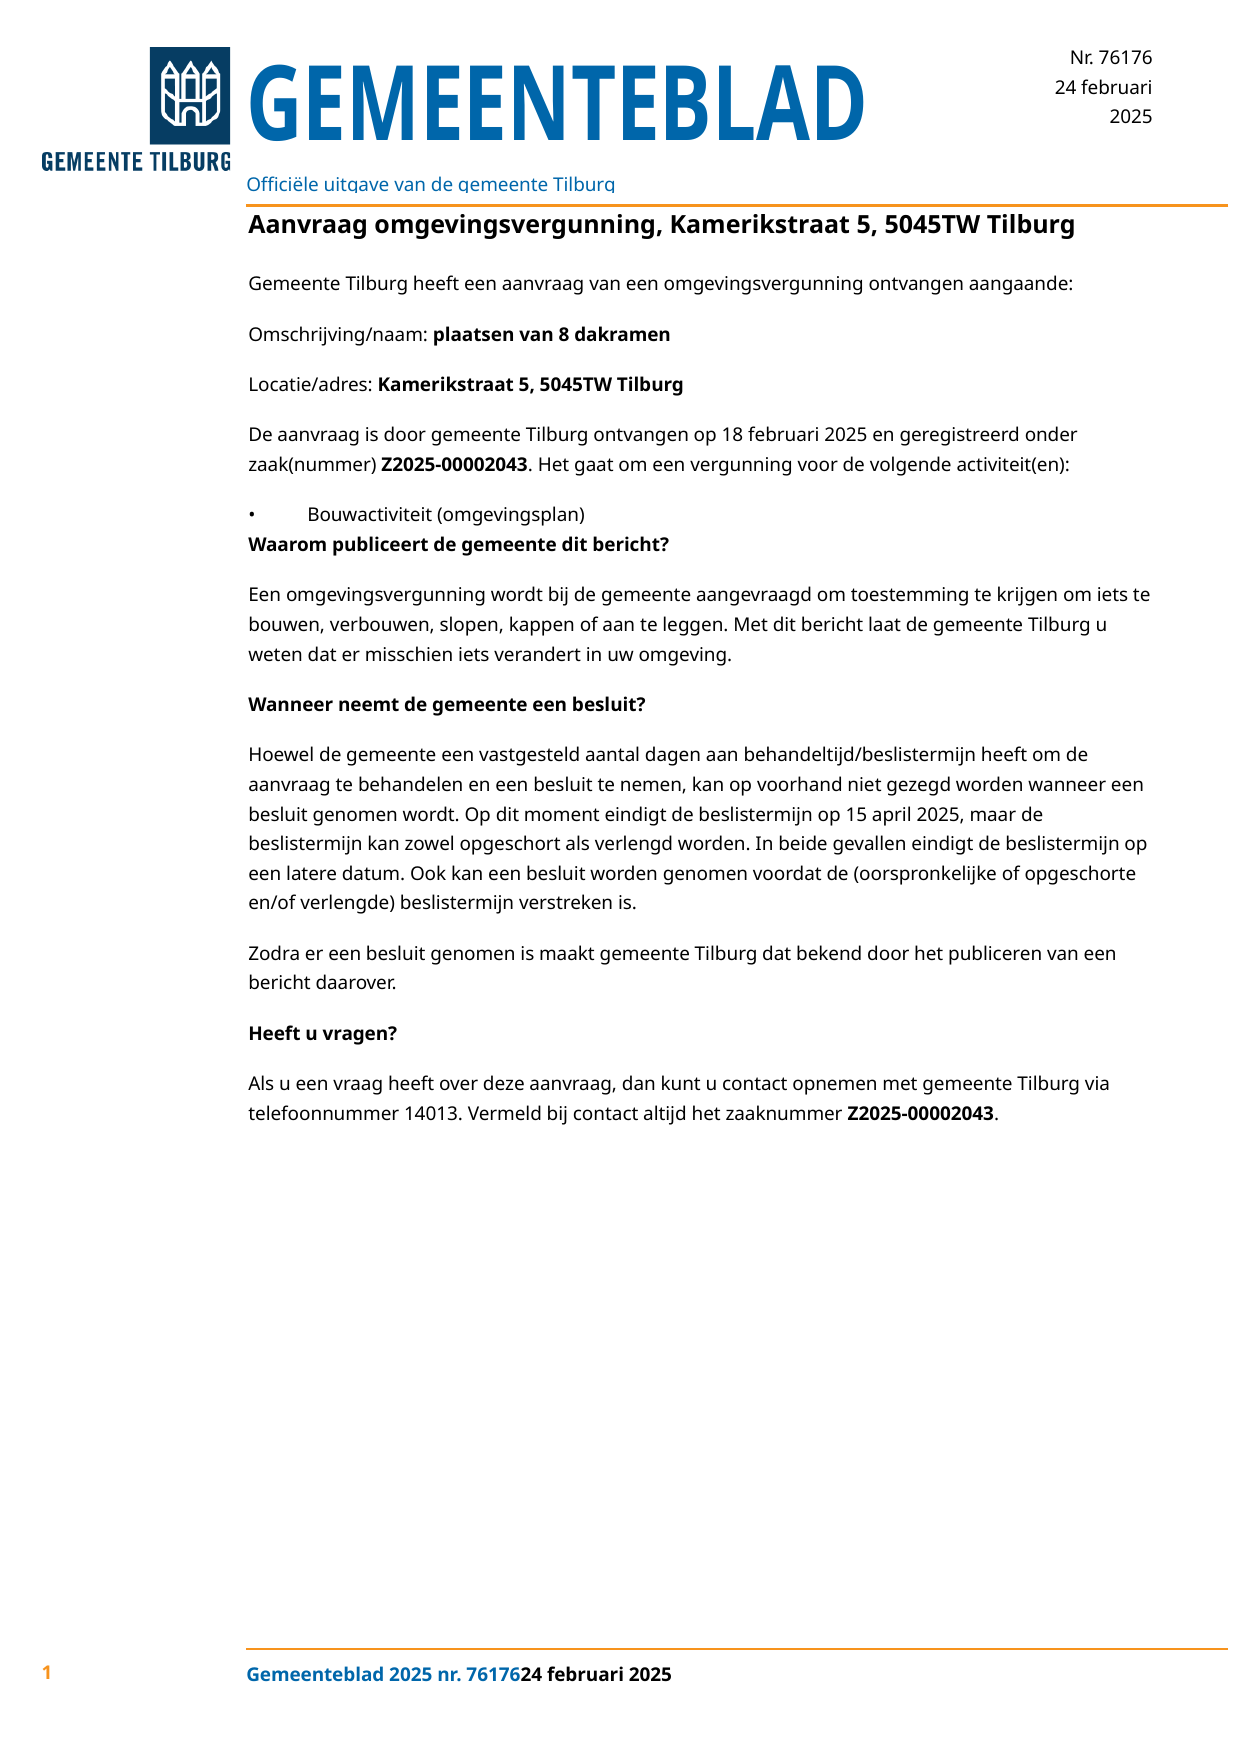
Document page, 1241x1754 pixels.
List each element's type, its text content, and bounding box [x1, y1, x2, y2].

picture [41, 47, 231, 172]
text Wanneer neemt de gemeente een besluit? [248, 691, 1152, 717]
text Als u een vraag heeft over deze aanvraag, dan kunt u contact opnemen met gemeente Tilburg via telefoonnummer 14013. Vermeld bij contact altijd het zaaknummer Z2025-00002043. [248, 1070, 1152, 1126]
text Aanvraag omgevingsvergunning, Kamerikstraat 5, 5045TW Tilburg [248, 207, 1152, 241]
list Bouwactiviteit (omgevingsplan) [248, 502, 1152, 527]
text Hoewel de gemeente een vastgesteld aantal dagen aan behandeltijd/beslistermijn heeft om de aanvraag te behandelen en een besluit te nemen, kan op voorhand niet gezegd worden wanneer een besluit genomen wordt. Op dit moment eindigt de beslistermijn op 15 april 2025, maar de beslistermijn kan zowel opgeschort als verlengd worden. In beide gevallen eindigt de beslistermijn op een latere datum. Ook kan een besluit worden genomen voordat de (oorspronkelijke of opgeschorte en/of verlengde) beslistermijn verstreken is. [248, 742, 1152, 915]
text De aanvraag is door gemeente Tilburg ontvangen op 18 februari 2025 en geregistreerd onder zaak(nummer) Z2025-00002043. Het gaat om een vergunning voor de volgende activiteit(en): [248, 422, 1152, 477]
text Locatie/adres: Kamerikstraat 5, 5045TW Tilburg [248, 371, 1152, 397]
text Heeft u vragen? [248, 1020, 1152, 1046]
text Gemeente Tilburg heeft een aanvraag van een omgevingsvergunning ontvangen aangaande: [248, 270, 1152, 296]
text Een omgevingsvergunning wordt bij de gemeente aangevraagd om toestemming te krijgen om iets te bouwen, verbouwen, slopen, kappen of aan te leggen. Met dit bericht laat de gemeente Tilburg u weten dat er misschien iets verandert in uw omgeving. [248, 582, 1152, 666]
text Omschrijving/naam: plaatsen van 8 dakramen [248, 321, 1152, 346]
text Waarom publiceert de gemeente dit bericht? [248, 531, 1152, 557]
text Zodra er een besluit genomen is maakt gemeente Tilburg dat bekend door het publiceren van een bericht daarover. [248, 940, 1152, 995]
